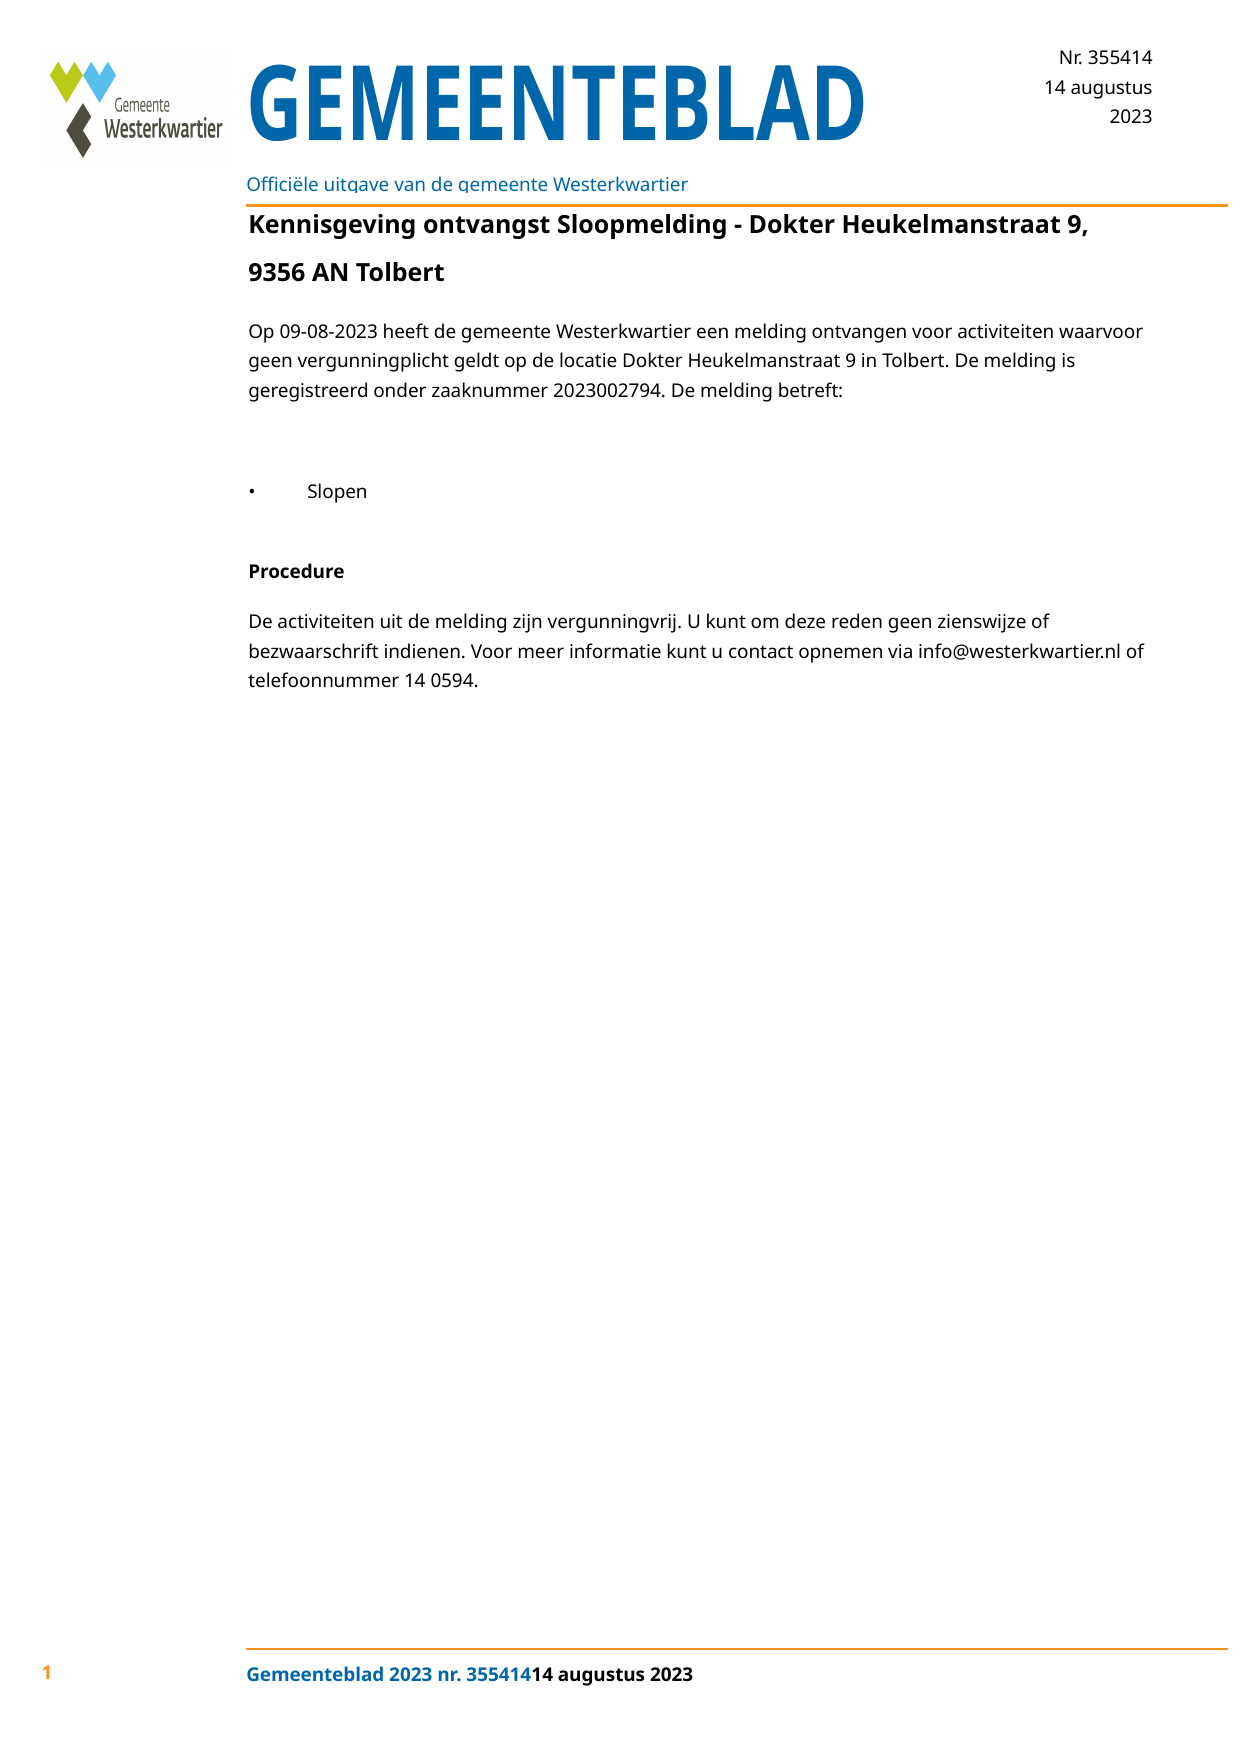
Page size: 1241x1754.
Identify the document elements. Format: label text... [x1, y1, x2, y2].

text Op 09-08-2023 heeft de gemeente Westerkwartier een melding ontvangen voor activiteiten waarvoor geen vergunningplicht geldt op de locatie Dokter Heukelmanstraat 9 in Tolbert. De melding is geregistreerd onder zaaknummer 2023002794. De melding betreft: [248, 318, 1152, 403]
text Kennisgeving ontvangst Sloopmelding - Dokter Heukelmanstraat 9, 9356 AN Tolbert [248, 207, 1152, 288]
text De activiteiten uit de melding zijn vergunningvrij. U kunt om deze reden geen zienswijze of bezwaarschrift indienen. Voor meer informatie kunt u contact opnemen via info@westerkwartier.nl of telefoonnummer 14 0594. [248, 608, 1152, 693]
picture [41, 47, 231, 172]
text Procedure [248, 558, 1152, 584]
list Slopen [248, 478, 1152, 504]
